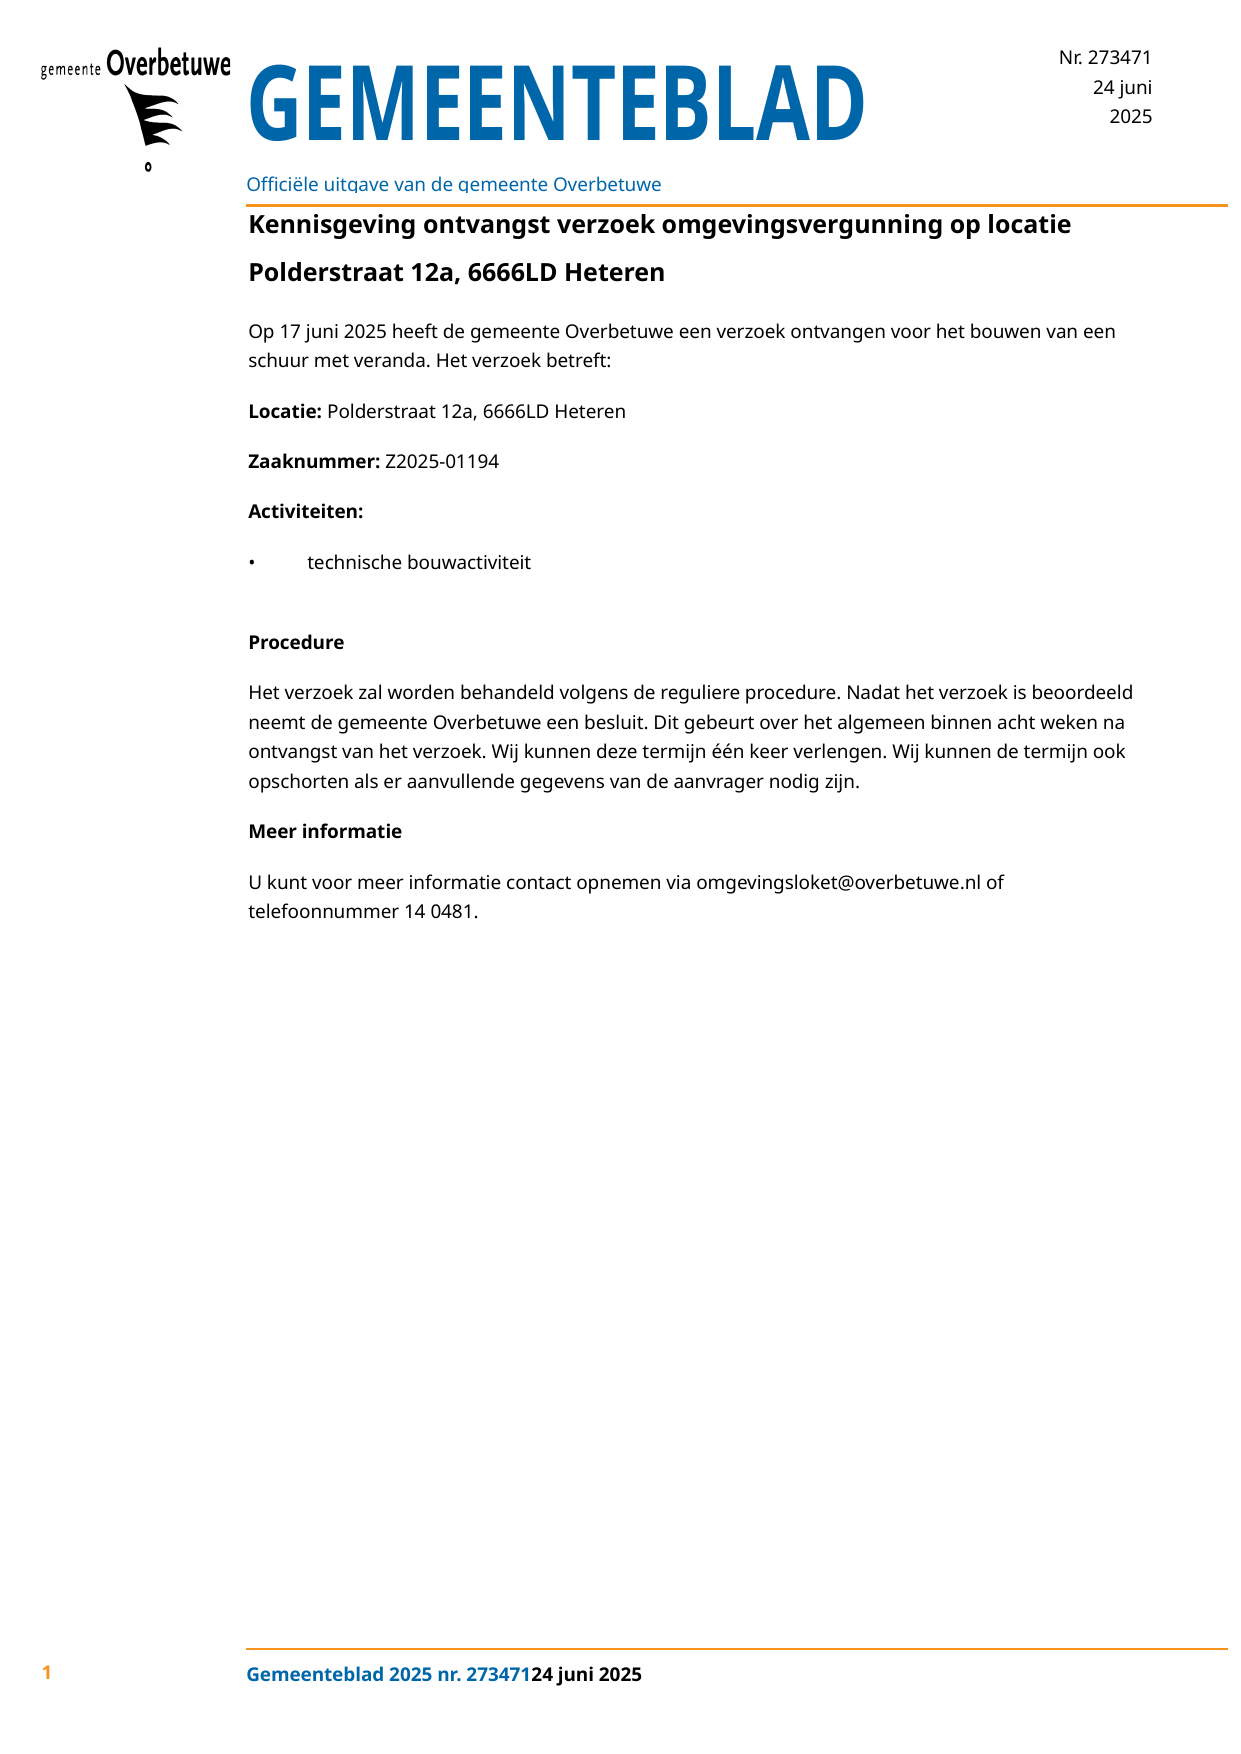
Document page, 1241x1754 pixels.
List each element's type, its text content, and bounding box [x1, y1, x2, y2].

text Procedure [248, 629, 1152, 655]
list technische bouwactiviteit [248, 549, 1152, 575]
text Kennisgeving ontvangst verzoek omgevingsvergunning op locatie Polderstraat 12a, 6666LD Heteren [248, 207, 1152, 288]
text Meer informatie [248, 819, 1152, 844]
text Het verzoek zal worden behandeld volgens de reguliere procedure. Nadat het verzoek is beoordeeld neemt de gemeente Overbetuwe een besluit. Dit gebeurt over het algemeen binnen acht weken na ontvangst van het verzoek. Wij kunnen deze termijn één keer verlengen. Wij kunnen de termijn ook opschorten als er aanvullende gegevens van de aanvrager nodig zijn. [248, 679, 1152, 794]
text U kunt voor meer informatie contact opnemen via omgevingsloket@overbetuwe.nl of telefoonnummer 14 0481. [248, 869, 1152, 924]
text Op 17 juni 2025 heeft de gemeente Overbetuwe een verzoek ontvangen voor het bouwen van een schuur met veranda. Het verzoek betreft: [248, 318, 1152, 373]
picture [41, 47, 231, 172]
text Activiteiten: [248, 499, 1152, 524]
text Locatie: Polderstraat 12a, 6666LD Heteren [248, 398, 1152, 424]
text Zaaknummer: Z2025-01194 [248, 448, 1152, 474]
